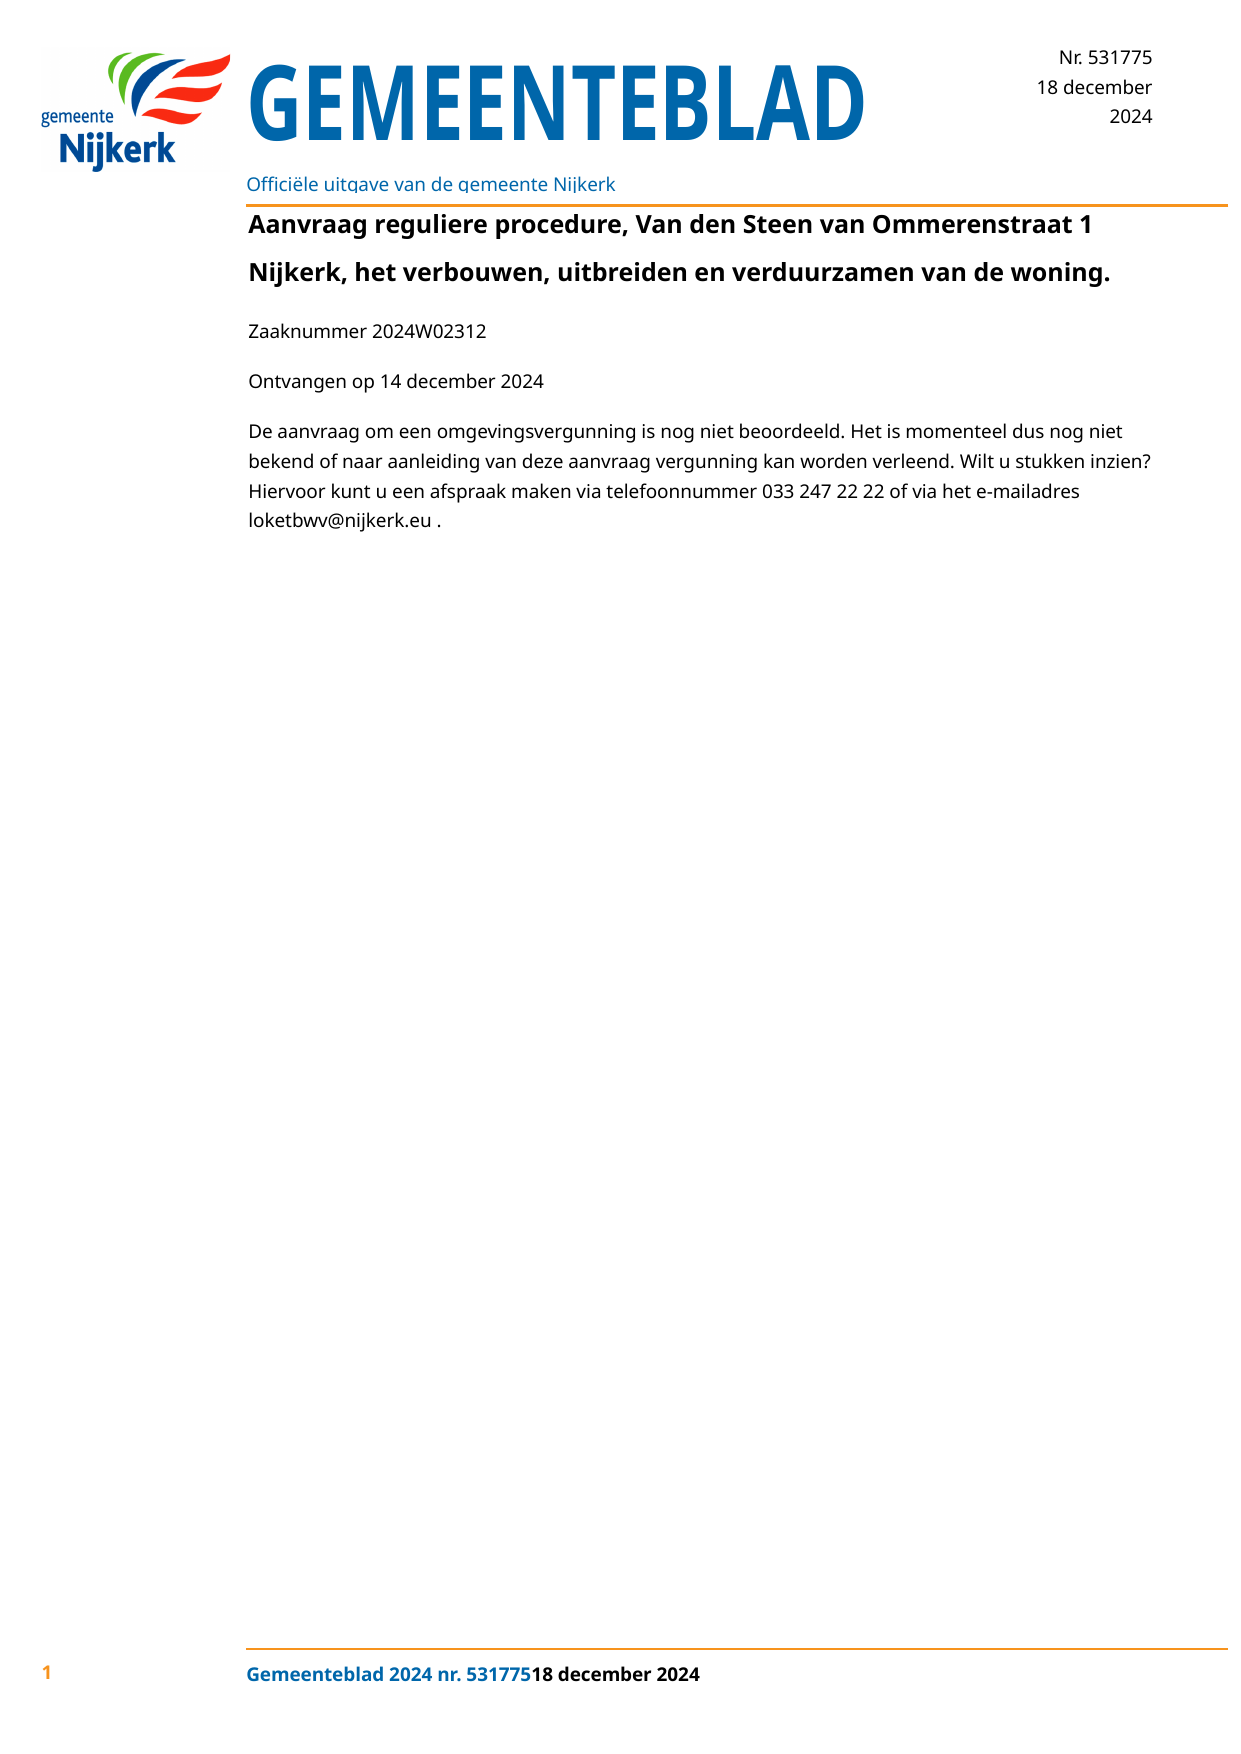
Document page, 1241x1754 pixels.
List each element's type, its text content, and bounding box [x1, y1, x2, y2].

text Zaaknummer 2024W02312 [248, 318, 1152, 344]
text Aanvraag reguliere procedure, Van den Steen van Ommerenstraat 1 Nijkerk, het verbouwen, uitbreiden en verduurzamen van de woning. [248, 207, 1152, 288]
text Ontvangen op 14 december 2024 [248, 368, 1152, 394]
picture [41, 47, 231, 172]
text De aanvraag om een omgevingsvergunning is nog niet beoordeeld. Het is momenteel dus nog niet bekend of naar aanleiding van deze aanvraag vergunning kan worden verleend. Wilt u stukken inzien? Hiervoor kunt u een afspraak maken via telefoonnummer 033 247 22 22 of via het e-mailadres loketbwv@nijkerk.eu . [248, 419, 1152, 533]
